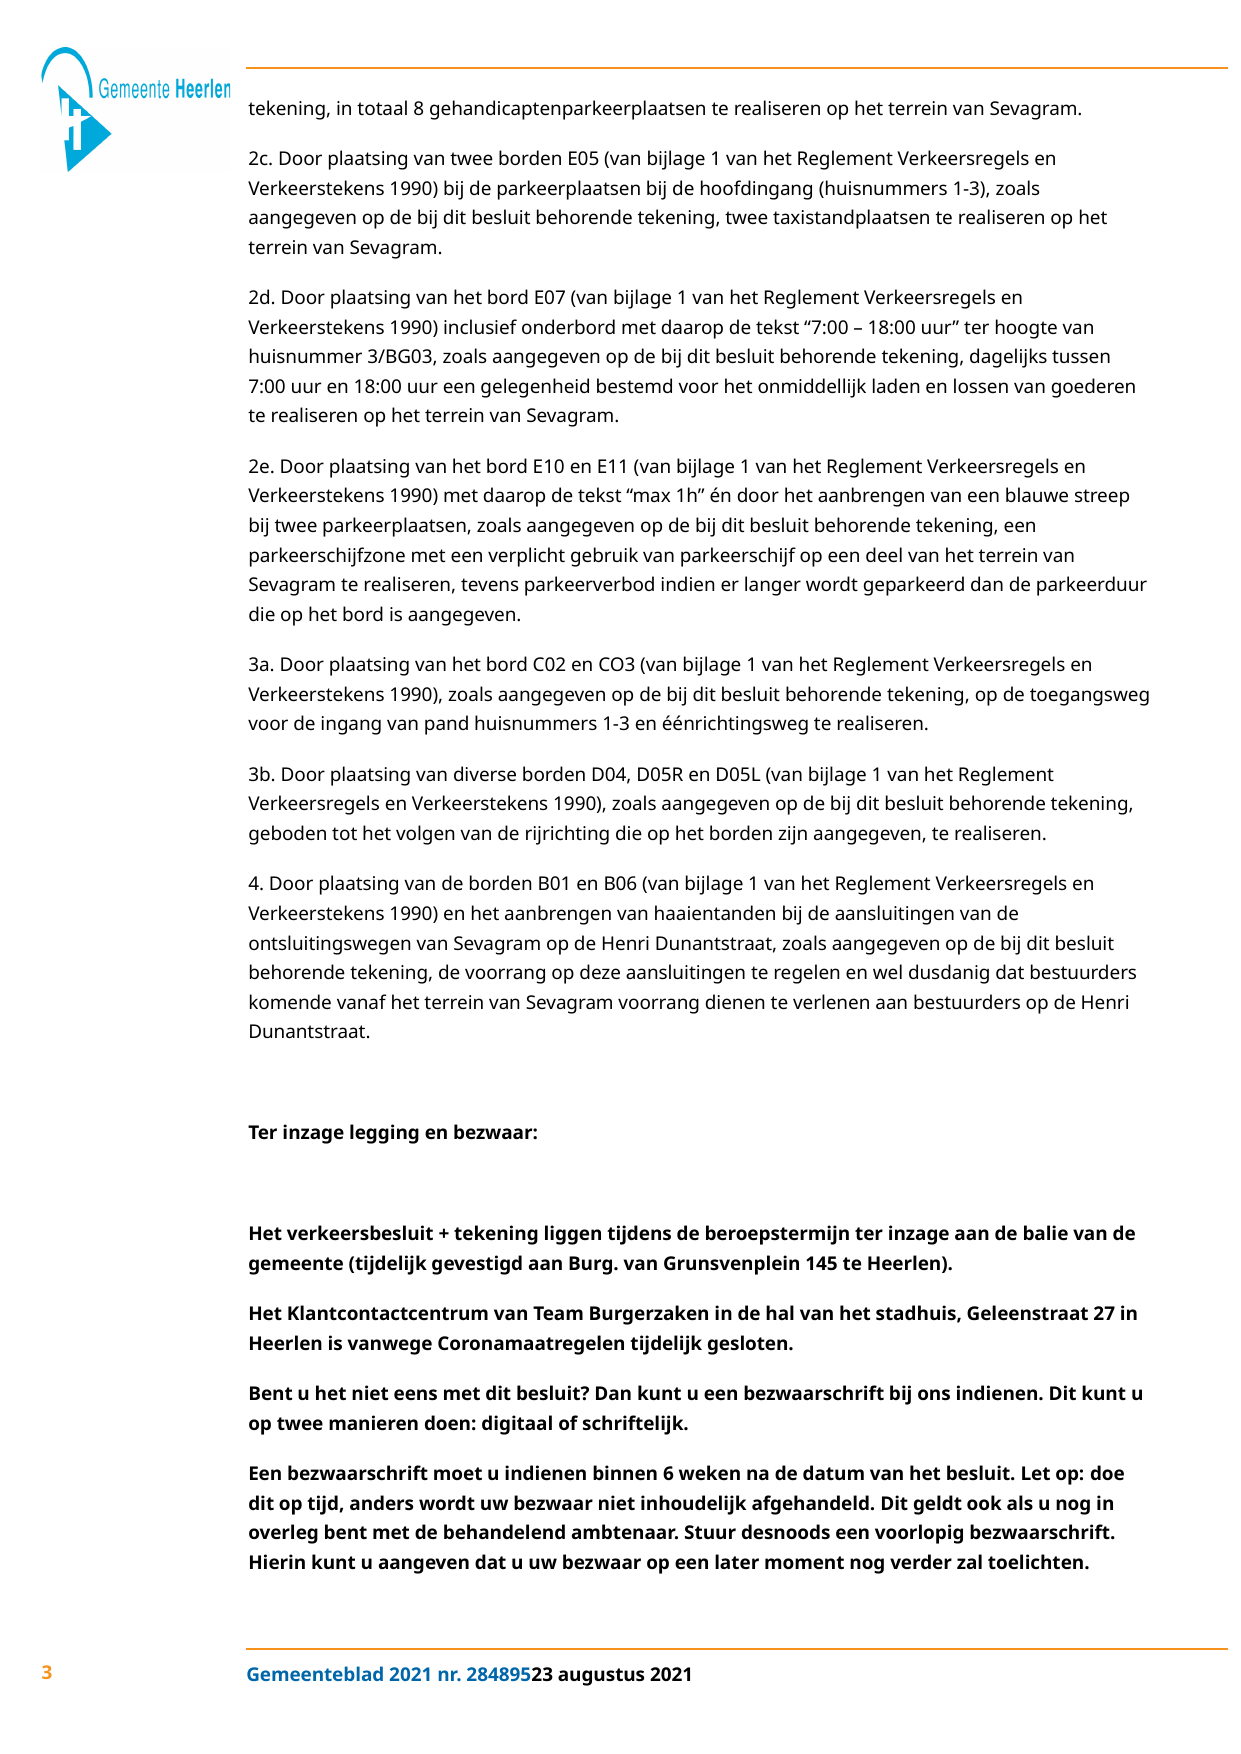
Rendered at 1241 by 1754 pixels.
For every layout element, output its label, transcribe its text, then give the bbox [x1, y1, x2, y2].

text tekening, in totaal 8 gehandicaptenparkeerplaatsen te realiseren op het terrein van Sevagram. [248, 95, 1152, 121]
text Ter inzage legging en bezwaar: [248, 1119, 1152, 1145]
text 3a. Door plaatsing van het bord C02 en CO3 (van bijlage 1 van het Reglement Verkeersregels en Verkeerstekens 1990), zoals aangegeven op de bij dit besluit behorende tekening, op de toegangsweg voor de ingang van pand huisnummers 1-3 en éénrichtingsweg te realiseren. [248, 651, 1152, 736]
text 2d. Door plaatsing van het bord E07 (van bijlage 1 van het Reglement Verkeersregels en Verkeerstekens 1990) inclusief onderbord met daarop de tekst “7:00 – 18:00 uur” ter hoogte van huisnummer 3/BG03, zoals aangegeven op de bij dit besluit behorende tekening, dagelijks tussen 7:00 uur en 18:00 uur een gelegenheid bestemd voor het onmiddellijk laden en lossen van goederen te realiseren op het terrein van Sevagram. [248, 284, 1152, 428]
text Het Klantcontactcentrum van Team Burgerzaken in de hal van het stadhuis, Geleenstraat 27 in Heerlen is vanwege Coronamaatregelen tijdelijk gesloten. [248, 1300, 1152, 1356]
text Het verkeersbesluit + tekening liggen tijdens de beroepstermijn ter inzage aan de balie van de gemeente (tijdelijk gevestigd aan Burg. van Grunsvenplein 145 te Heerlen). [248, 1220, 1152, 1276]
picture [41, 47, 231, 172]
text 2e. Door plaatsing van het bord E10 en E11 (van bijlage 1 van het Reglement Verkeersregels en Verkeerstekens 1990) met daarop de tekst “max 1h” én door het aanbrengen van een blauwe streep bij twee parkeerplaatsen, zoals aangegeven op de bij dit besluit behorende tekening, een parkeerschijfzone met een verplicht gebruik van parkeerschijf op een deel van het terrein van Sevagram te realiseren, tevens parkeerverbod indien er langer wordt geparkeerd dan de parkeerduur die op het bord is aangegeven. [248, 453, 1152, 627]
text 4. Door plaatsing van de borden B01 en B06 (van bijlage 1 van het Reglement Verkeersregels en Verkeerstekens 1990) en het aanbrengen van haaientanden bij de aansluitingen van de ontsluitingswegen van Sevagram op de Henri Dunantstraat, zoals aangegeven op de bij dit besluit behorende tekening, de voorrang op deze aansluitingen te regelen en wel dusdanig dat bestuurders komende vanaf het terrein van Sevagram voorrang dienen te verlenen aan bestuurders op de Henri Dunantstraat. [248, 871, 1152, 1044]
picture [41, 47, 59, 70]
text Een bezwaarschrift moet u indienen binnen 6 weken na de datum van het besluit. Let op: doe dit op tijd, anders wordt uw bezwaar niet inhoudelijk afgehandeld. Dit geldt ook als u nog in overleg bent met de behandelend ambtenaar. Stuur desnoods een voorlopig bezwaarschrift. Hierin kunt u aangeven dat u uw bezwaar op een later moment nog verder zal toelichten. [248, 1460, 1152, 1575]
text 3b. Door plaatsing van diverse borden D04, D05R en D05L (van bijlage 1 van het Reglement Verkeersregels en Verkeerstekens 1990), zoals aangegeven op de bij dit besluit behorende tekening, geboden tot het volgen van de rijrichting die op het borden zijn aangegeven, te realiseren. [248, 761, 1152, 846]
text Bent u het niet eens met dit besluit? Dan kunt u een bezwaarschrift bij ons indienen. Dit kunt u op twee manieren doen: digitaal of schriftelijk. [248, 1380, 1152, 1436]
text 2c. Door plaatsing van twee borden E05 (van bijlage 1 van het Reglement Verkeersregels en Verkeerstekens 1990) bij de parkeerplaatsen bij de hoofdingang (huisnummers 1-3), zoals aangegeven op de bij dit besluit behorende tekening, twee taxistandplaatsen te realiseren op het terrein van Sevagram. [248, 145, 1152, 260]
